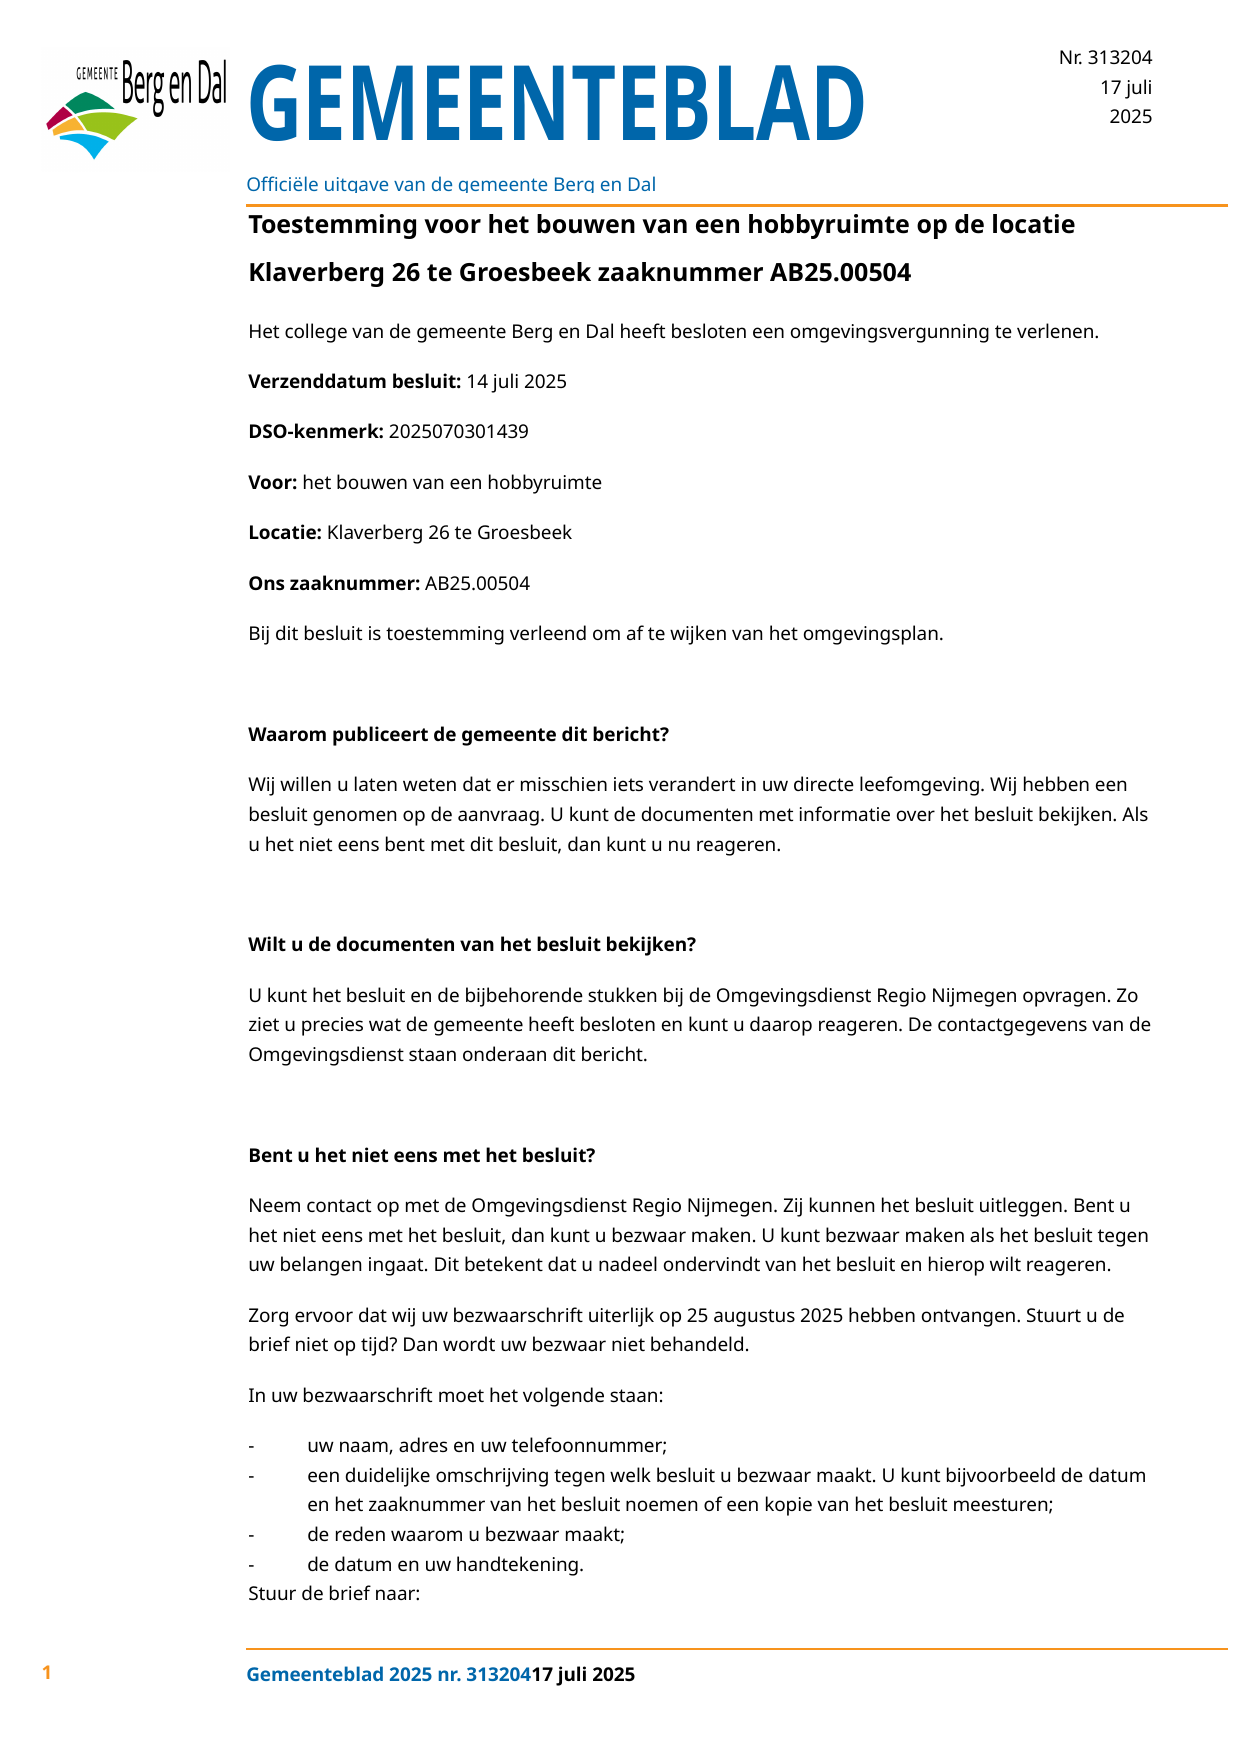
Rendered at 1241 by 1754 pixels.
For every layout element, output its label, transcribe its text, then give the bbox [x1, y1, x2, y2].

list uw naam, adres en uw telefoonnummer; [248, 1432, 1152, 1458]
text Zorg ervoor dat wij uw bezwaarschrift uiterlijk op 25 augustus 2025 hebben ontvangen. Stuurt u de brief niet op tijd? Dan wordt uw bezwaar niet behandeld. [248, 1302, 1152, 1357]
text Ons zaaknummer: AB25.00504 [248, 570, 1152, 596]
text Wij willen u laten weten dat er misschien iets verandert in uw directe leefomgeving. Wij hebben een besluit genomen op de aanvraag. U kunt de documenten met informatie over het besluit bekijken. Als u het niet eens bent met dit besluit, dan kunt u nu reageren. [248, 772, 1152, 857]
text Toestemming voor het bouwen van een hobbyruimte op de locatie Klaverberg 26 te Groesbeek zaaknummer AB25.00504 [248, 207, 1152, 288]
list de datum en uw handtekening. [248, 1551, 1152, 1577]
picture [41, 47, 231, 172]
text Waarom publiceert de gemeente dit bericht? [248, 721, 1152, 747]
text Voor: het bouwen van een hobbyruimte [248, 469, 1152, 495]
text DSO-kenmerk: 2025070301439 [248, 419, 1152, 444]
text Neem contact op met de Omgevingsdienst Regio Nijmegen. Zij kunnen het besluit uitleggen. Bent u het niet eens met het besluit, dan kunt u bezwaar maken. U kunt bezwaar maken als het besluit tegen uw belangen ingaat. Dit betekent dat u nadeel ondervindt van het besluit en hierop wilt reageren. [248, 1192, 1152, 1277]
text U kunt het besluit en de bijbehorende stukken bij de Omgevingsdienst Regio Nijmegen opvragen. Zo ziet u precies wat de gemeente heeft besloten en kunt u daarop reageren. De contactgegevens van de Omgevingsdienst staan onderaan dit bericht. [248, 982, 1152, 1067]
text Bent u het niet eens met het besluit? [248, 1142, 1152, 1168]
text In uw bezwaarschrift moet het volgende staan: [248, 1382, 1152, 1408]
text Locatie: Klaverberg 26 te Groesbeek [248, 519, 1152, 545]
list een duidelijke omschrijving tegen welk besluit u bezwaar maakt. U kunt bijvoorbeeld de datum en het zaaknummer van het besluit noemen of een kopie van het besluit meesturen; [248, 1462, 1152, 1517]
text Stuur de brief naar: [248, 1580, 1152, 1606]
text Bij dit besluit is toestemming verleend om af te wijken van het omgevingsplan. [248, 620, 1152, 646]
text Wilt u de documenten van het besluit bekijken? [248, 932, 1152, 957]
text Verzenddatum besluit: 14 juli 2025 [248, 368, 1152, 394]
text Het college van de gemeente Berg en Dal heeft besloten een omgevingsvergunning te verlenen. [248, 318, 1152, 344]
list de reden waarom u bezwaar maakt; [248, 1521, 1152, 1547]
